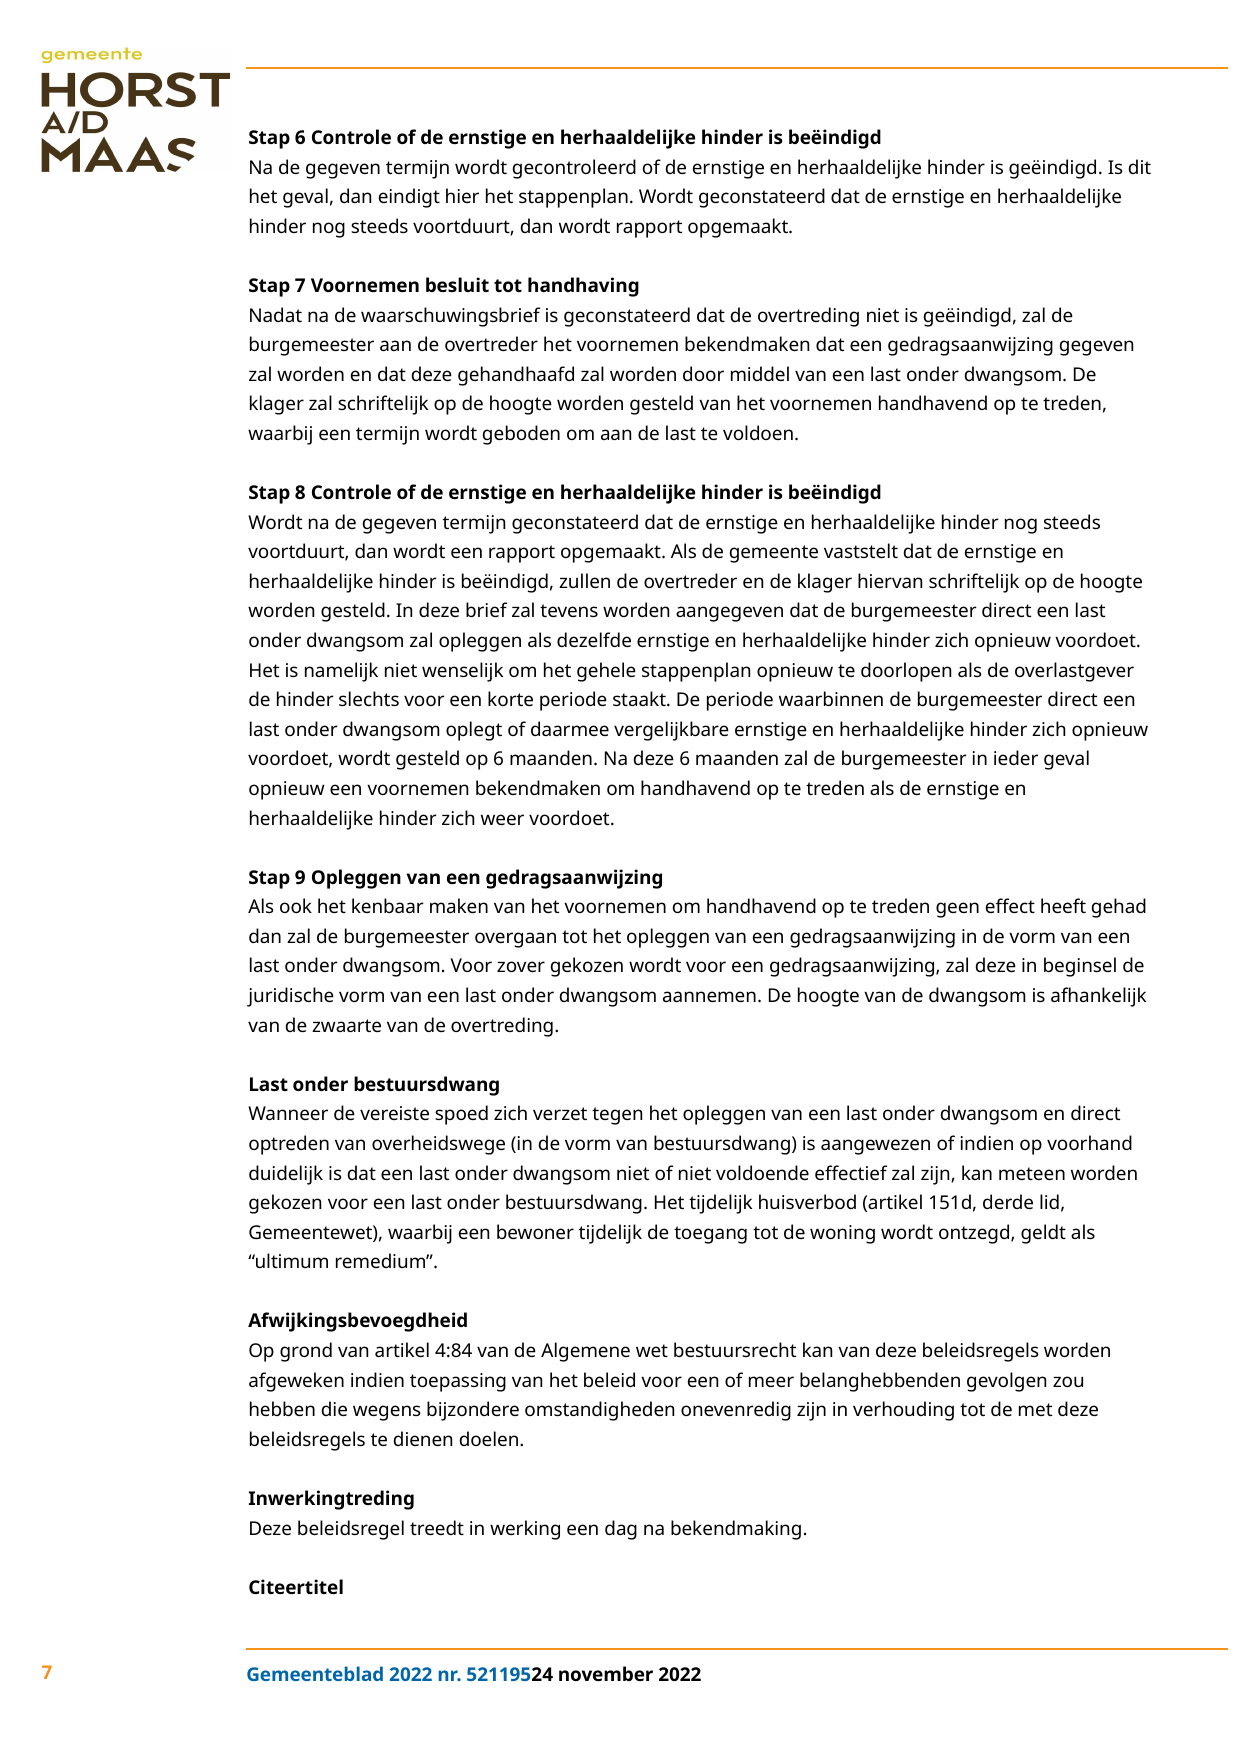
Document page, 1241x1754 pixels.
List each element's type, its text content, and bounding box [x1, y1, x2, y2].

text Inwerkingtreding [248, 1485, 1152, 1511]
text Stap 9 Opleggen van een gedragsaanwijzing [248, 864, 1152, 890]
text Stap 7 Voornemen besluit tot handhaving [248, 272, 1152, 298]
text Op grond van artikel 4:84 van de Algemene wet bestuursrecht kan van deze beleidsregels worden afgeweken indien toepassing van het beleid voor een of meer belanghebbenden gevolgen zou hebben die wegens bijzondere omstandigheden onevenredig zijn in verhouding tot de met deze beleidsregels te dienen doelen. [248, 1337, 1152, 1452]
text Afwijkingsbevoegdheid [248, 1308, 1152, 1333]
text Citeertitel [248, 1574, 1152, 1600]
text Stap 8 Controle of de ernstige en herhaaldelijke hinder is beëindigd [248, 479, 1152, 505]
text Nadat na de waarschuwingsbrief is geconstateerd dat de overtreding niet is geëindigd, zal de burgemeester aan de overtreder het voornemen bekendmaken dat een gedragsaanwijzing gegeven zal worden en dat deze gehandhaafd zal worden door middel van een last onder dwangsom. De klager zal schriftelijk op de hoogte worden gesteld van het voornemen handhavend op te treden, waarbij een termijn wordt geboden om aan de last te voldoen. [248, 302, 1152, 446]
text Na de gegeven termijn wordt gecontroleerd of de ernstige en herhaaldelijke hinder is geëindigd. Is dit het geval, dan eindigt hier het stappenplan. Wordt geconstateerd dat de ernstige en herhaaldelijke hinder nog steeds voortduurt, dan wordt rapport opgemaakt. [248, 154, 1152, 239]
text Wanneer de vereiste spoed zich verzet tegen het opleggen van een last onder dwangsom en direct optreden van overheidswege (in de vorm van bestuursdwang) is aangewezen of indien op voorhand duidelijk is dat een last onder dwangsom niet of niet voldoende effectief zal zijn, kan meteen worden gekozen voor een last onder bestuursdwang. Het tijdelijk huisverbod (artikel 151d, derde lid, Gemeentewet), waarbij een bewoner tijdelijk de toegang tot de woning wordt ontzegd, geldt als “ultimum remedium”. [248, 1101, 1152, 1274]
text Stap 6 Controle of de ernstige en herhaaldelijke hinder is beëindigd [248, 124, 1152, 150]
text Last onder bestuursdwang [248, 1071, 1152, 1097]
text Wordt na de gegeven termijn geconstateerd dat de ernstige en herhaaldelijke hinder nog steeds voortduurt, dan wordt een rapport opgemaakt. Als de gemeente vaststelt dat de ernstige en herhaaldelijke hinder is beëindigd, zullen de overtreder en de klager hiervan schriftelijk op de hoogte worden gesteld. In deze brief zal tevens worden aangegeven dat de burgemeester direct een last onder dwangsom zal opleggen als dezelfde ernstige en herhaaldelijke hinder zich opnieuw voordoet. Het is namelijk niet wenselijk om het gehele stappenplan opnieuw te doorlopen als de overlastgever de hinder slechts voor een korte periode staakt. De periode waarbinnen de burgemeester direct een last onder dwangsom oplegt of daarmee vergelijkbare ernstige en herhaaldelijke hinder zich opnieuw voordoet, wordt gesteld op 6 maanden. Na deze 6 maanden zal de burgemeester in ieder geval opnieuw een voornemen bekendmaken om handhavend op te treden als de ernstige en herhaaldelijke hinder zich weer voordoet. [248, 509, 1152, 831]
text Deze beleidsregel treedt in werking een dag na bekendmaking. [248, 1515, 1152, 1541]
text Als ook het kenbaar maken van het voornemen om handhavend op te treden geen effect heeft gehad dan zal de burgemeester overgaan tot het opleggen van een gedragsaanwijzing in de vorm van een last onder dwangsom. Voor zover gekozen wordt voor een gedragsaanwijzing, zal deze in beginsel de juridische vorm van een last onder dwangsom aannemen. De hoogte van de dwangsom is afhankelijk van de zwaarte van de overtreding. [248, 893, 1152, 1038]
picture [41, 47, 231, 172]
